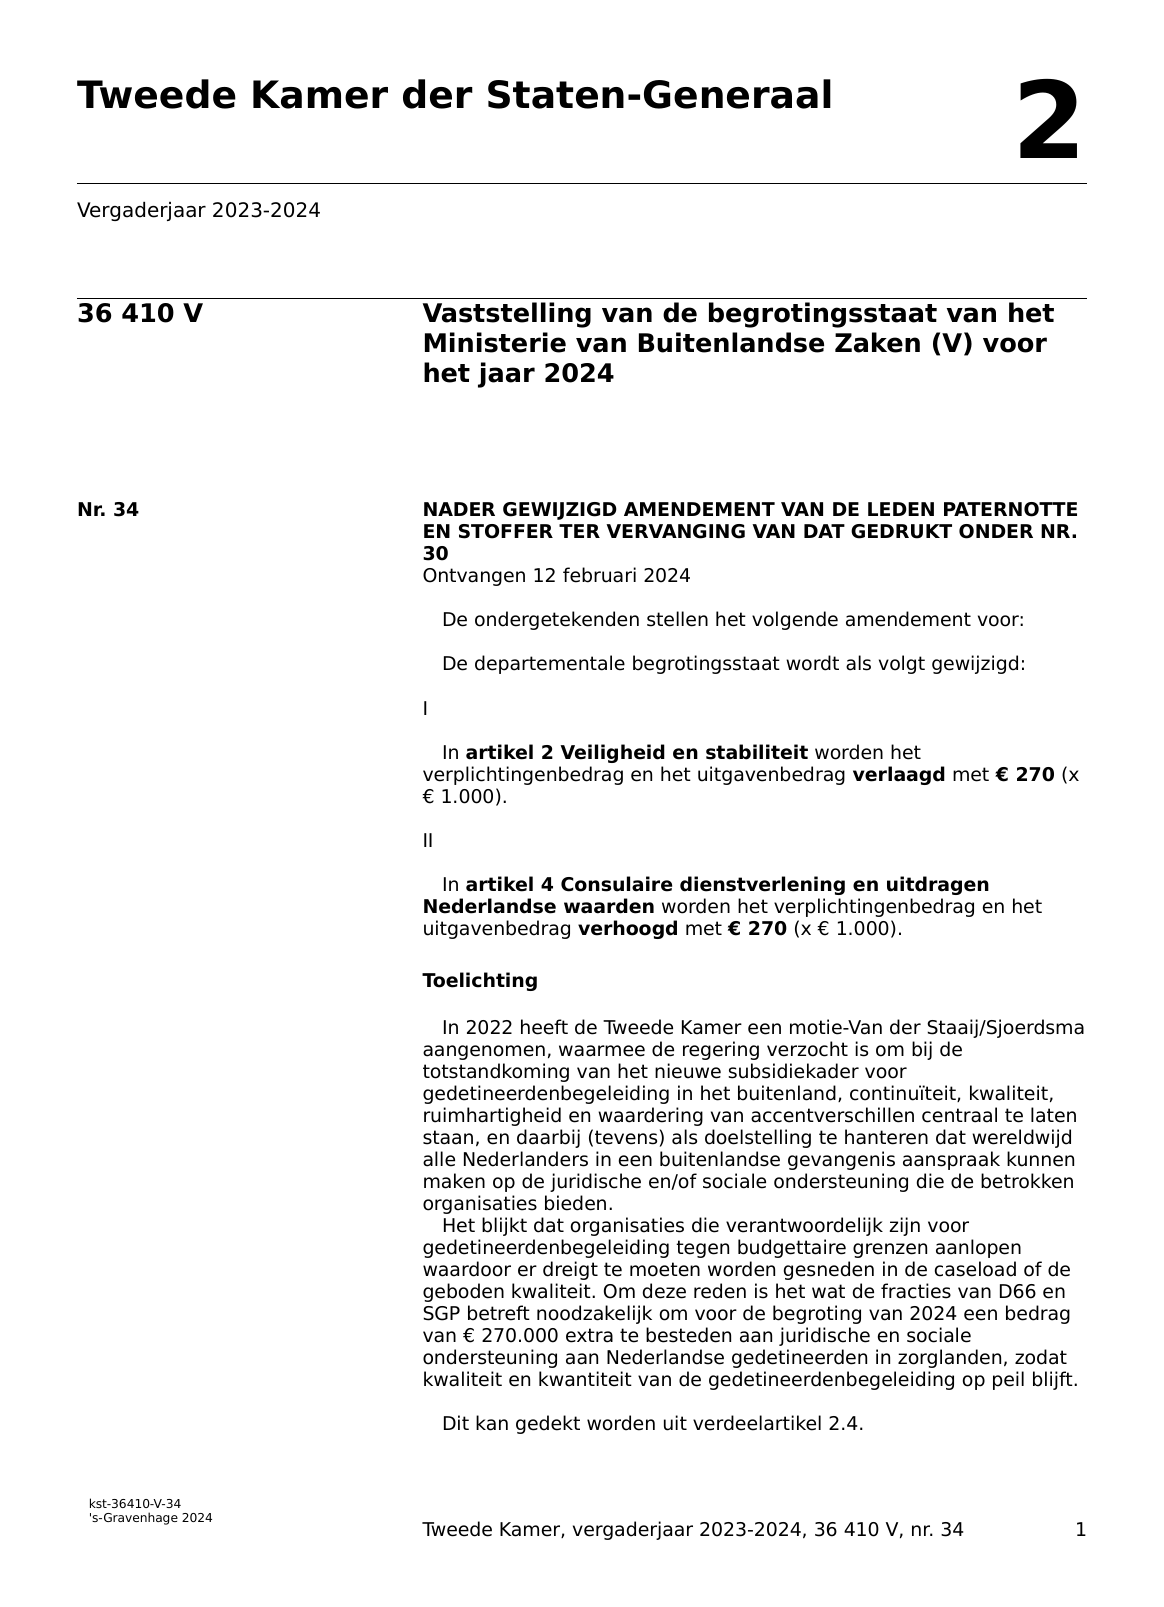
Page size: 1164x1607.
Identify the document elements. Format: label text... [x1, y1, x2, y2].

text Ontvangen 12 februari 2024 [422, 565, 1087, 587]
subtitle Toelichting [422, 970, 1087, 992]
text De ondergetekenden stellen het volgende amendement voor: [422, 609, 1087, 631]
table_header Tweede Kamer der Staten-Generaal [77, 59, 886, 183]
text In artikel 2 Veiligheid en stabiliteit worden het verplichtingenbedrag en het uitgavenbedrag verlaagd met € 270 (x € 1.000). [422, 742, 1087, 808]
text In 2022 heeft de Tweede Kamer een motie-Van der Staaij/Sjoerdsma aangenomen, waarmee de regering verzocht is om bij de totstandkoming van het nieuwe subsidiekader voor gedetineerdenbegeleiding in het buitenland, continuïteit, kwaliteit, ruimhartigheid en waardering van accentverschillen centraal te laten staan, en daarbij (tevens) als doelstelling te hanteren dat wereldwijd alle Nederlanders in een buitenlandse gevangenis aanspraak kunnen maken op de juridische en/of sociale ondersteuning die de betrokken organisaties bieden. [422, 1017, 1087, 1215]
table_cell Vergaderjaar 2023-2024 [77, 184, 1087, 298]
subtitle 36 410 V Vaststelling van de begrotingsstaat van het Ministerie van Buitenlandse Zaken (V) voor het jaar 2024 [77, 299, 1087, 388]
text I [422, 697, 1087, 719]
text Het blijkt dat organisaties die verantwoordelijk zijn voor gedetineerdenbegeleiding tegen budgettaire grenzen aanlopen waardoor er dreigt te moeten worden gesneden in de caseload of de geboden kwaliteit. Om deze reden is het wat de fracties van D66 en SGP betreft noodzakelijk om voor de begroting van 2024 een bedrag van € 270.000 extra te besteden aan juridische en sociale ondersteuning aan Nederlandse gedetineerden in zorglanden, zodat kwaliteit en kwantiteit van de gedetineerdenbegeleiding op peil blijft. [422, 1215, 1087, 1391]
text II [422, 830, 1087, 852]
table_header 2 [886, 59, 1087, 183]
text In artikel 4 Consulaire dienstverlening en uitdragen Nederlandse waarden worden het verplichtingenbedrag en het uitgavenbedrag verhoogd met € 270 (x € 1.000). [422, 874, 1087, 940]
text De departementale begrotingsstaat wordt als volgt gewijzigd: [422, 653, 1087, 675]
text 's-Gravenhage 2024 [88, 1511, 323, 1525]
text kst-36410-V-34 [88, 1497, 323, 1511]
subtitle Nr. 34 NADER GEWIJZIGD AMENDEMENT VAN DE LEDEN PATERNOTTE EN STOFFER TER VERVANGING VAN DAT GEDRUKT ONDER NR. 30 [77, 499, 1087, 565]
text Dit kan gedekt worden uit verdeelartikel 2.4. [422, 1413, 1087, 1435]
